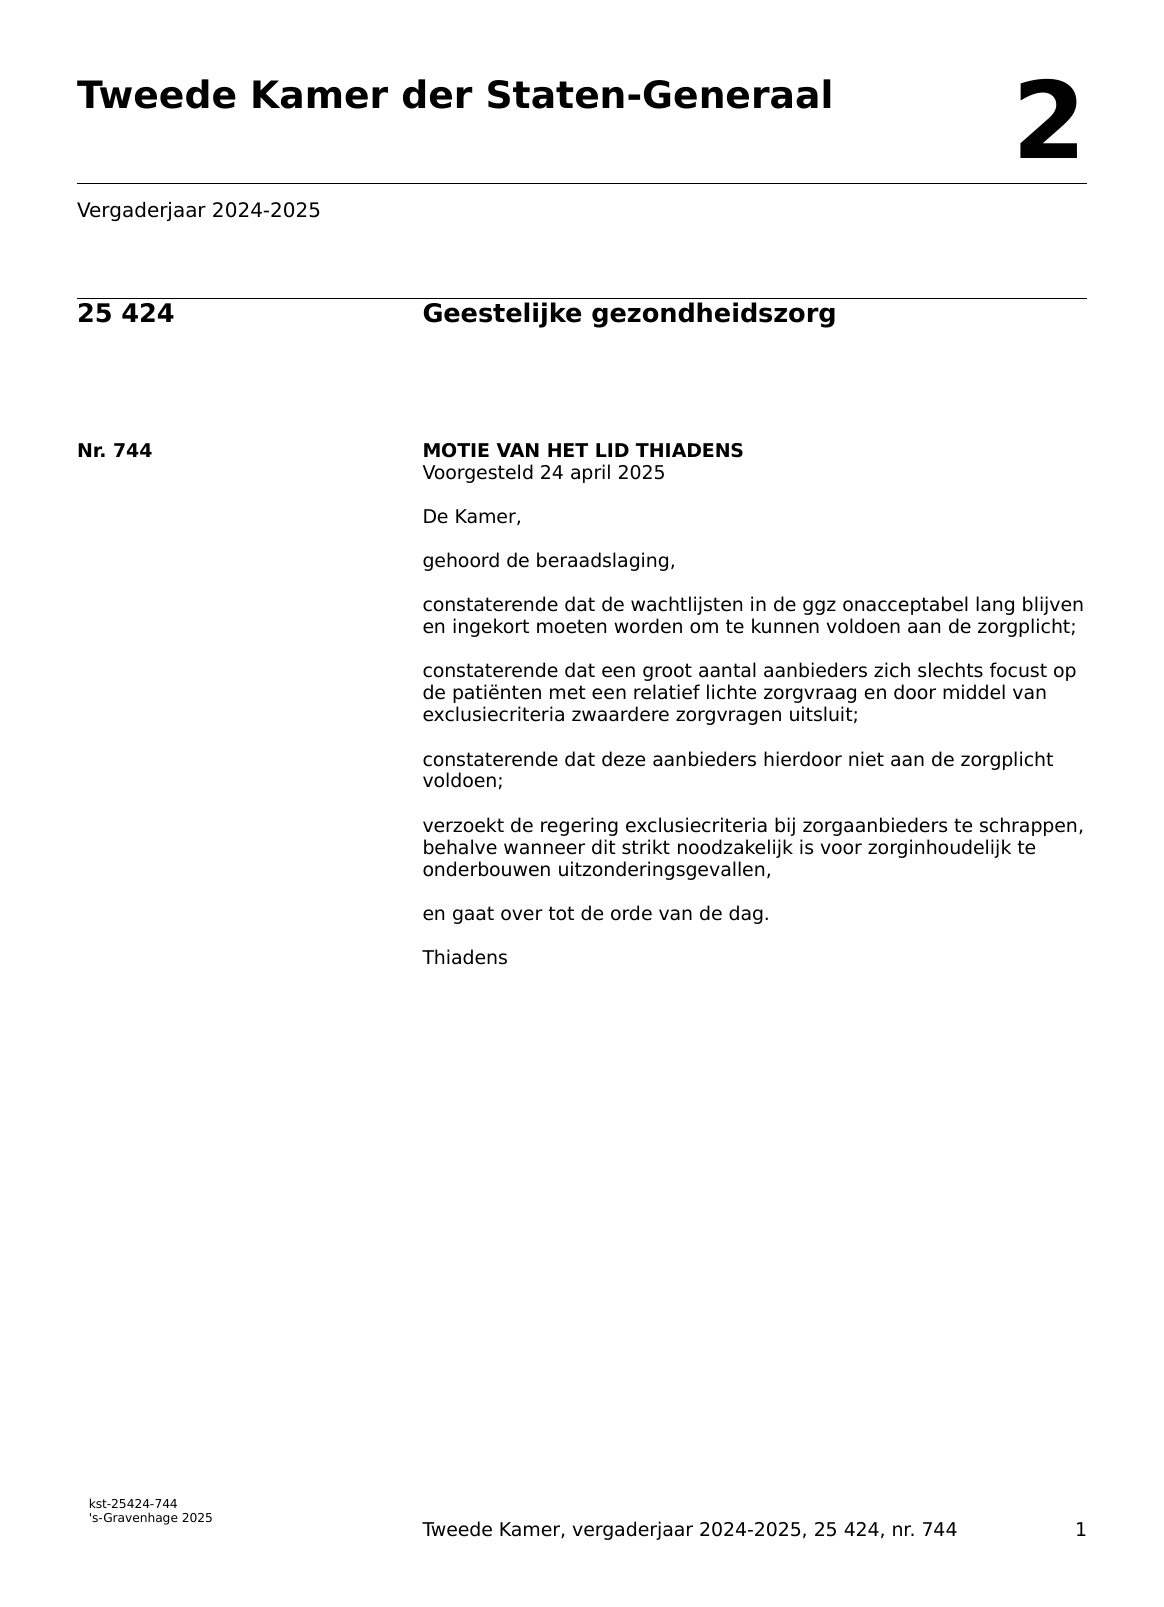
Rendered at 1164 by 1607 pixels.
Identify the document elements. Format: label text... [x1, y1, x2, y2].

text Voorgesteld 24 april 2025 [422, 462, 1087, 484]
text constaterende dat deze aanbieders hierdoor niet aan de zorgplicht voldoen; [422, 748, 1087, 792]
text en gaat over tot de orde van de dag. [422, 903, 1087, 925]
text 's-Gravenhage 2025 [88, 1511, 323, 1525]
table_header 2 [886, 59, 1087, 183]
text kst-25424-744 [88, 1497, 323, 1511]
table_cell Vergaderjaar 2024-2025 [77, 184, 1087, 298]
subtitle 25 424 Geestelijke gezondheidszorg [77, 299, 1087, 329]
table_header Tweede Kamer der Staten-Generaal [77, 59, 886, 183]
text constaterende dat de wachtlijsten in de ggz onacceptabel lang blijven en ingekort moeten worden om te kunnen voldoen aan de zorgplicht; [422, 594, 1087, 638]
text Thiadens [422, 947, 1087, 969]
text gehoord de beraadslaging, [422, 550, 1087, 572]
text verzoekt de regering exclusiecriteria bij zorgaanbieders te schrappen, behalve wanneer dit strikt noodzakelijk is voor zorginhoudelijk te onderbouwen uitzonderingsgevallen, [422, 814, 1087, 881]
text De Kamer, [422, 506, 1087, 528]
text constaterende dat een groot aantal aanbieders zich slechts focust op de patiënten met een relatief lichte zorgvraag en door middel van exclusiecriteria zwaardere zorgvragen uitsluit; [422, 660, 1087, 726]
subtitle Nr. 744 MOTIE VAN HET LID THIADENS [77, 440, 1087, 462]
